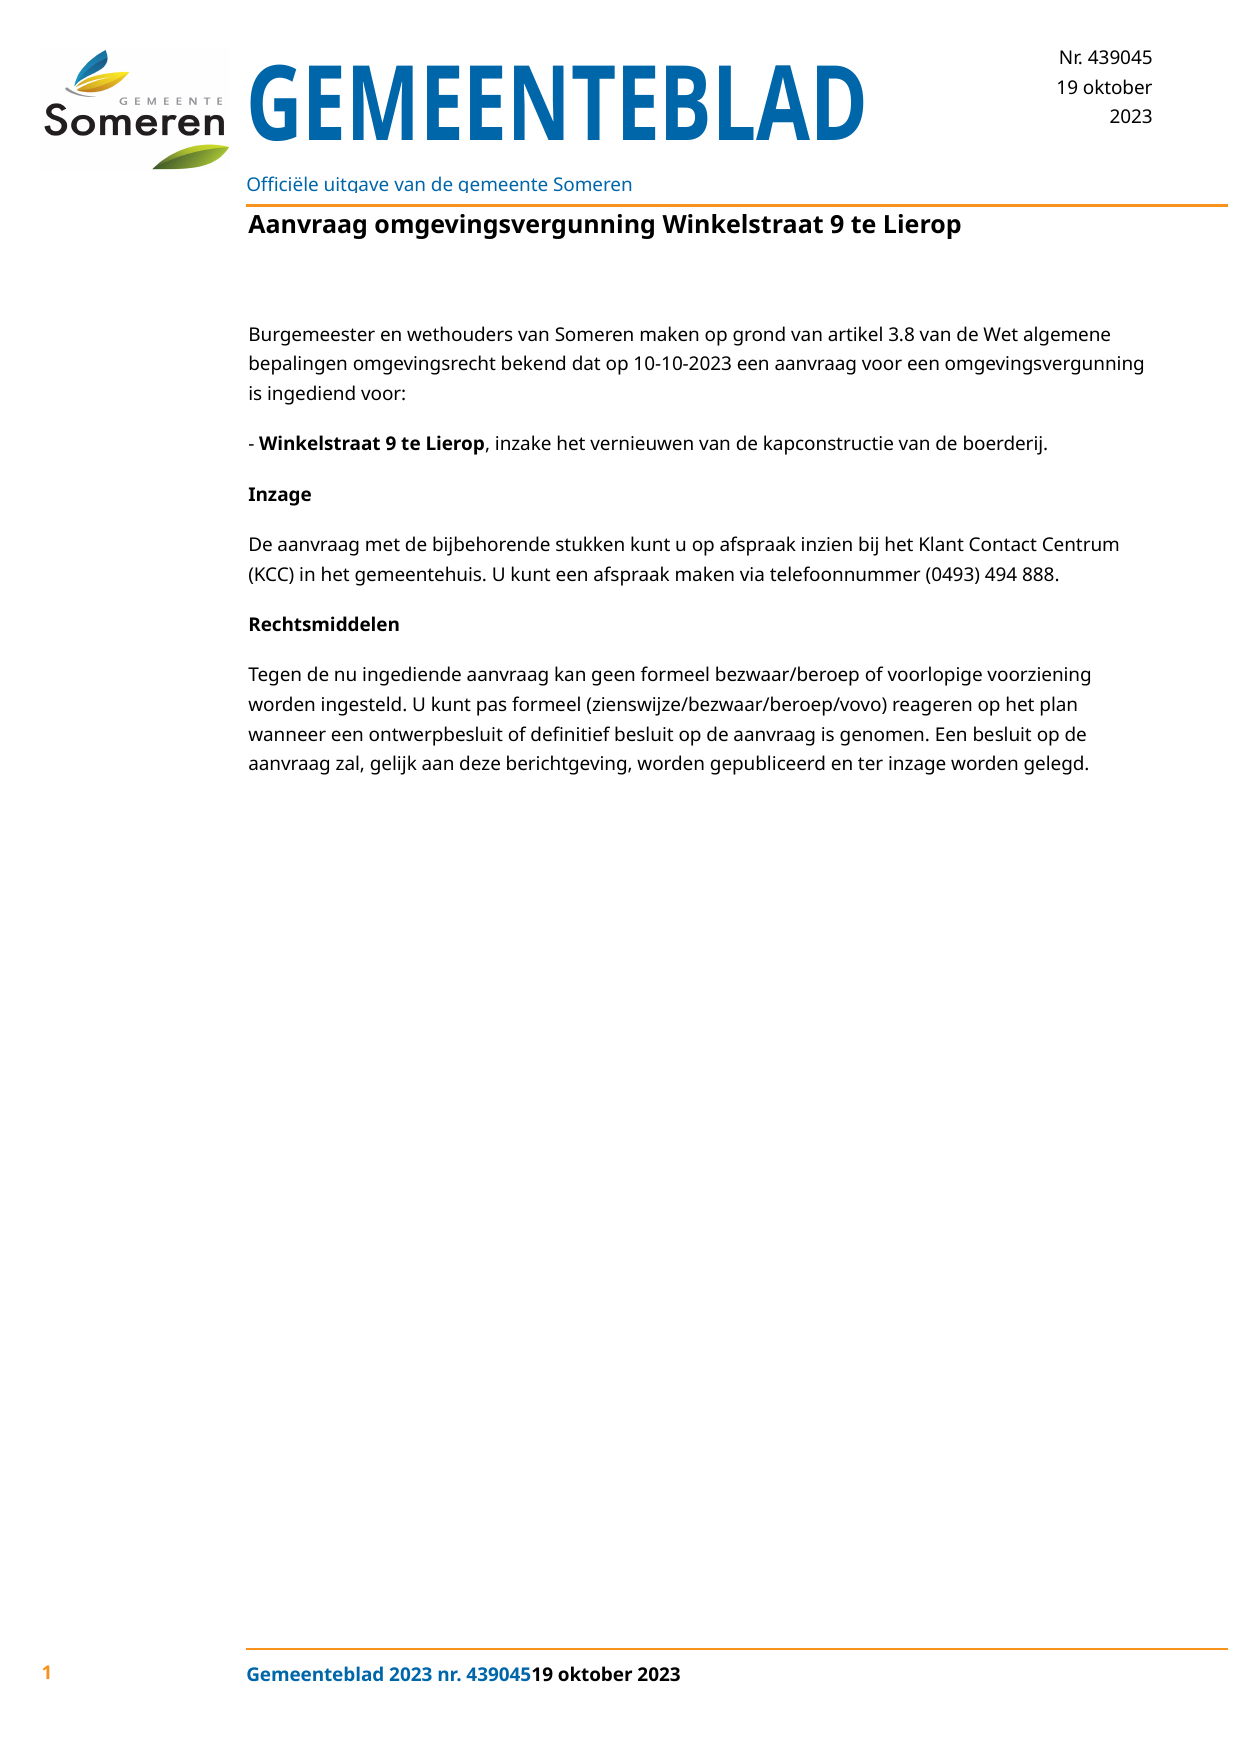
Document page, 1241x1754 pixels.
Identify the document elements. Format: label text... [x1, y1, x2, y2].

text Aanvraag omgevingsvergunning Winkelstraat 9 te Lierop [248, 207, 1152, 241]
text Inzage [248, 481, 1152, 506]
text De aanvraag met de bijbehorende stukken kunt u op afspraak inzien bij het Klant Contact Centrum (KCC) in het gemeentehuis. U kunt een afspraak maken via telefoonnummer (0493) 494 888. [248, 531, 1152, 586]
text - Winkelstraat 9 te Lierop, inzake het vernieuwen van de kapconstructie van de boerderij. [248, 430, 1152, 456]
text Rechtsmiddelen [248, 611, 1152, 637]
picture [41, 47, 231, 172]
text Burgemeester en wethouders van Someren maken op grond van artikel 3.8 van de Wet algemene bepalingen omgevingsrecht bekend dat op 10-10-2023 een aanvraag voor een omgevingsvergunning is ingediend voor: [248, 321, 1152, 406]
text Tegen de nu ingediende aanvraag kan geen formeel bezwaar/beroep of voorlopige voorziening worden ingesteld. U kunt pas formeel (zienswijze/bezwaar/beroep/vovo) reageren op het plan wanneer een ontwerpbesluit of definitief besluit op de aanvraag is genomen. Een besluit op de aanvraag zal, gelijk aan deze berichtgeving, worden gepubliceerd en ter inzage worden gelegd. [248, 662, 1152, 776]
